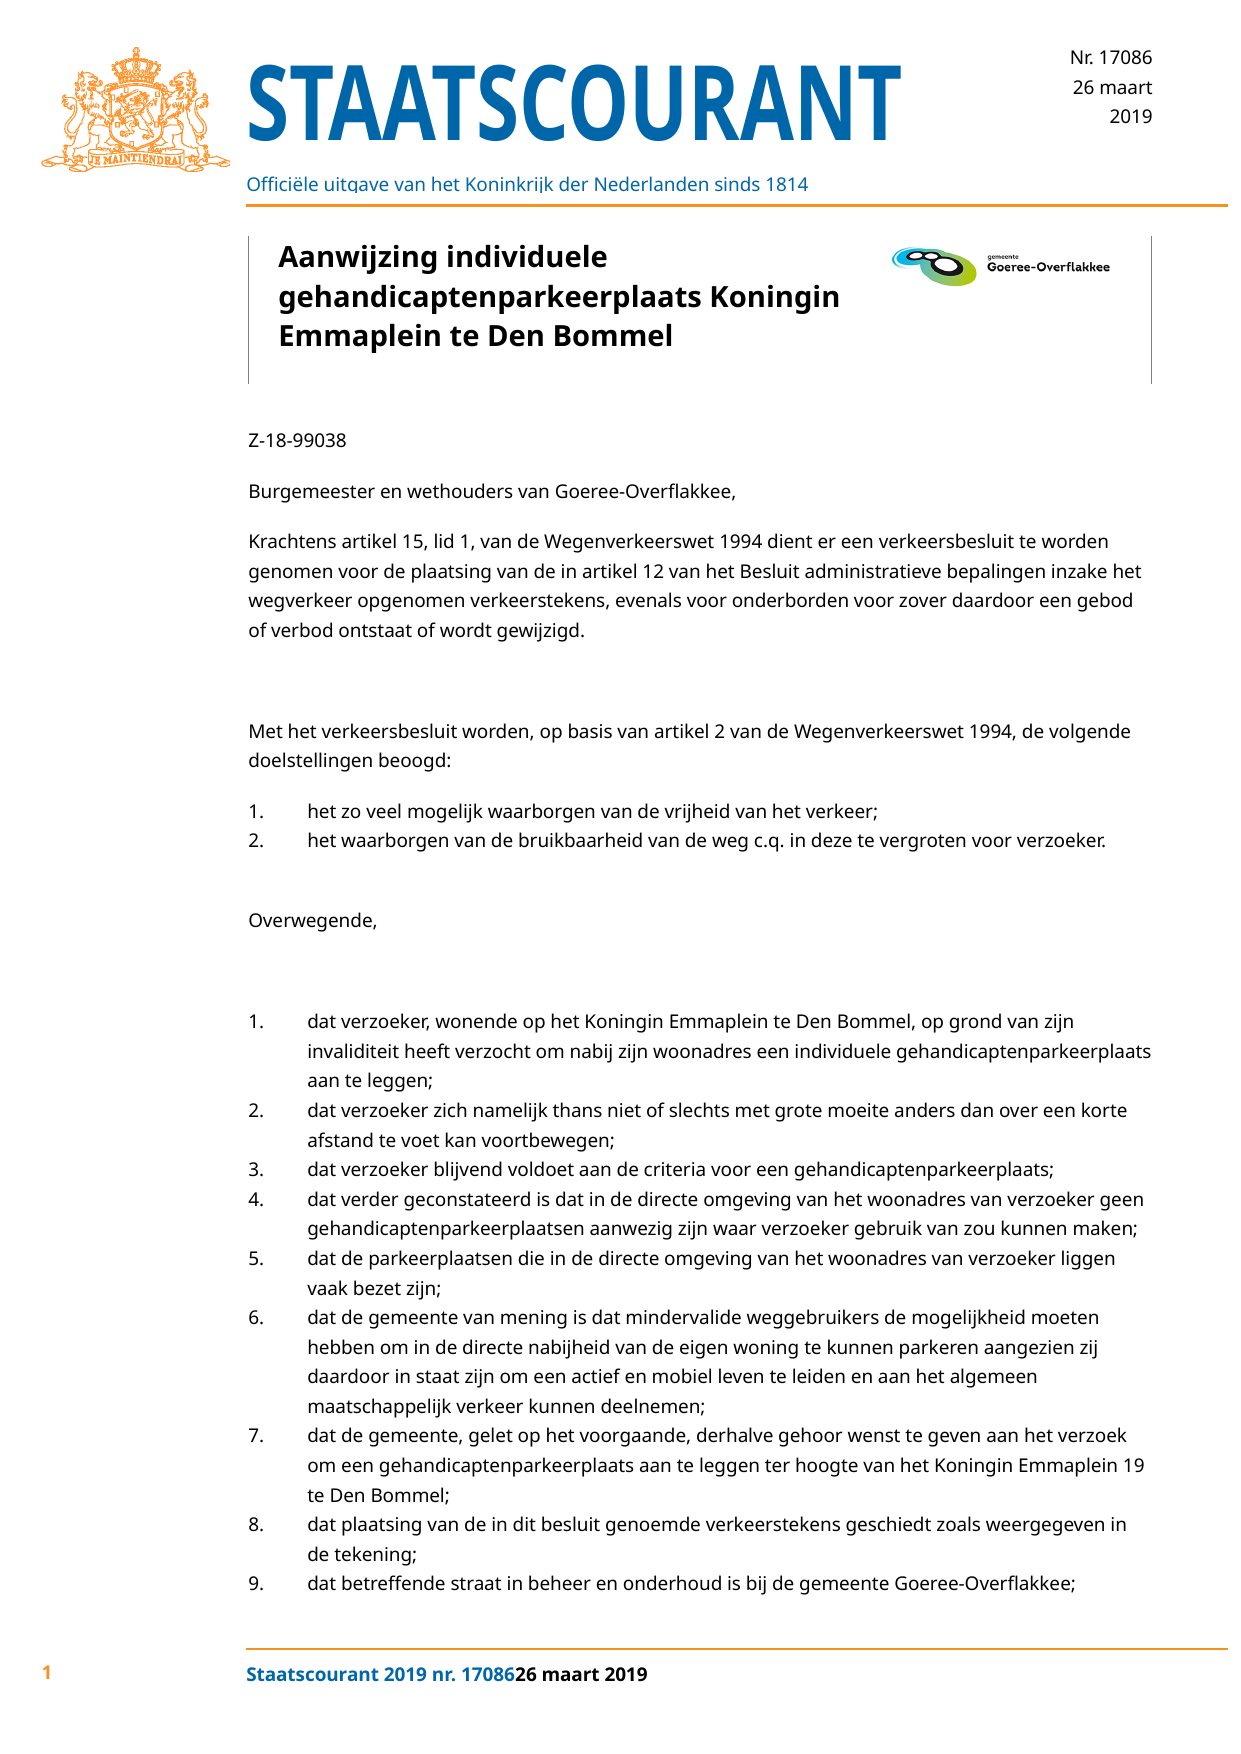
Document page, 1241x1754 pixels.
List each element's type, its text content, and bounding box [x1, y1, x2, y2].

picture [882, 236, 1119, 296]
picture [41, 47, 231, 172]
list het waarborgen van de bruikbaarheid van de weg c.q. in deze te vergroten voor verzoeker. [248, 828, 1152, 853]
list dat de gemeente van mening is dat mindervalide weggebruikers de mogelijkheid moeten hebben om in de directe nabijheid van de eigen woning te kunnen parkeren aangezien zij daardoor in staat zijn om een actief en mobiel leven te leiden en aan het algemeen maatschappelijk verkeer kunnen deelnemen; [248, 1304, 1152, 1419]
table_header Aanwijzing individuele gehandicaptenparkeerplaats Koningin Emmaplein te Den Bommel [249, 236, 850, 384]
list het zo veel mogelijk waarborgen van de vrijheid van het verkeer; [248, 798, 1152, 824]
text Burgemeester en wethouders van Goeree-Overflakkee, [248, 478, 1152, 504]
list dat betreffende straat in beheer en onderhoud is bij de gemeente Goeree-Overflakkee; [248, 1571, 1152, 1596]
list dat de gemeente, gelet op het voorgaande, derhalve gehoor wenst te geven aan het verzoek om een gehandicaptenparkeerplaats aan te leggen ter hoogte van het Koningin Emmaplein 19 te Den Bommel; [248, 1423, 1152, 1507]
table_header [850, 236, 1151, 384]
text Krachtens artikel 15, lid 1, van de Wegenverkeerswet 1994 dient er een verkeersbesluit te worden genomen voor de plaatsing van de in artikel 12 van het Besluit administratieve bepalingen inzake het wegverkeer opgenomen verkeerstekens, evenals voor onderborden voor zover daardoor een gebod of verbod ontstaat of wordt gewijzigd. [248, 528, 1152, 643]
list dat verzoeker blijvend voldoet aan de criteria voor een gehandicaptenparkeerplaats; [248, 1156, 1152, 1182]
list dat verzoeker, wonende op het Koningin Emmaplein te Den Bommel, op grond van zijn invaliditeit heeft verzocht om nabij zijn woonadres een individuele gehandicaptenparkeerplaats aan te leggen; [248, 1008, 1152, 1093]
text Z-18-99038 [248, 428, 1152, 453]
list dat plaatsing van de in dit besluit genoemde verkeerstekens geschiedt zoals weergegeven in de tekening; [248, 1511, 1152, 1567]
list dat verzoeker zich namelijk thans niet of slechts met grote moeite anders dan over een korte afstand te voet kan voortbewegen; [248, 1097, 1152, 1152]
list dat verder geconstateerd is dat in de directe omgeving van het woonadres van verzoeker geen gehandicaptenparkeerplaatsen aanwezig zijn waar verzoeker gebruik van zou kunnen maken; [248, 1186, 1152, 1241]
list dat de parkeerplaatsen die in de directe omgeving van het woonadres van verzoeker liggen vaak bezet zijn; [248, 1245, 1152, 1300]
text Met het verkeersbesluit worden, op basis van artikel 2 van de Wegenverkeerswet 1994, de volgende doelstellingen beoogd: [248, 718, 1152, 773]
text Overwegende, [248, 908, 1152, 933]
